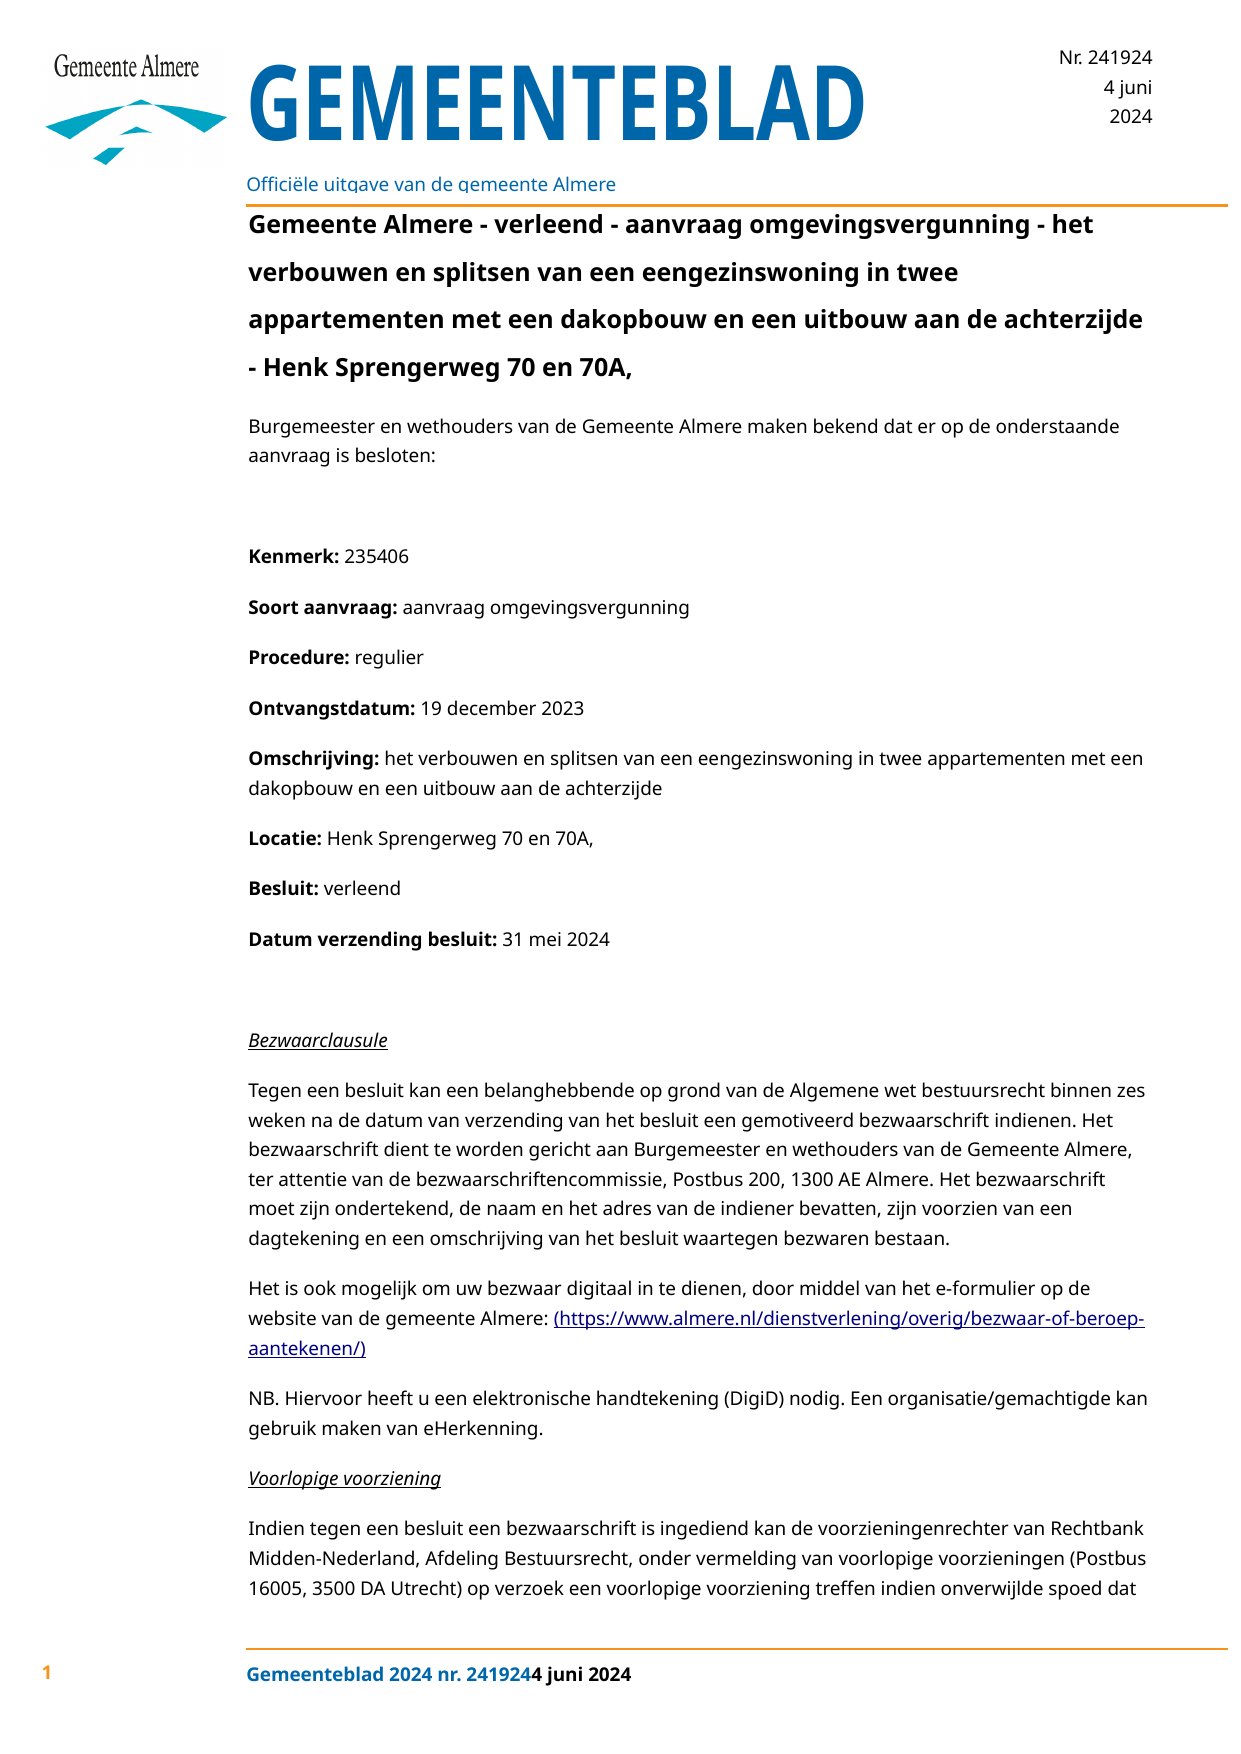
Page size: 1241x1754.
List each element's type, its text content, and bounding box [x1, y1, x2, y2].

text Kenmerk: 235406 [248, 543, 1152, 569]
text Locatie: Henk Sprengerweg 70 en 70A, [248, 825, 1152, 851]
text Indien tegen een besluit een bezwaarschrift is ingediend kan de voorzieningenrechter van Rechtbank Midden-Nederland, Afdeling Bestuursrecht, onder vermelding van voorlopige voorzieningen (Postbus 16005, 3500 DA Utrecht) op verzoek een voorlopige voorziening treffen indien onverwijlde spoed dat [248, 1516, 1152, 1601]
text Ontvangstdatum: 19 december 2023 [248, 695, 1152, 721]
text Voorlopige voorziening [248, 1465, 1152, 1491]
text NB. Hiervoor heeft u een elektronische handtekening (DigiD) nodig. Een organisatie/gemachtigde kan gebruik maken van eHerkenning. [248, 1385, 1152, 1441]
text Tegen een besluit kan een belanghebbende op grond van de Algemene wet bestuursrecht binnen zes weken na de datum van verzending van het besluit een gemotiveerd bezwaarschrift indienen. Het bezwaarschrift dient te worden gericht aan Burgemeester en wethouders van de Gemeente Almere, ter attentie van de bezwaarschriftencommissie, Postbus 200, 1300 AE Almere. Het bezwaarschrift moet zijn ondertekend, de naam en het adres van de indiener bevatten, zijn voorzien van een dagtekening en een omschrijving van het besluit waartegen bezwaren bestaan. [248, 1077, 1152, 1251]
text Het is ook mogelijk om uw bezwaar digitaal in te dienen, door middel van het e-formulier op de website van de gemeente Almere: (https://www.almere.nl/dienstverlening/overig/bezwaar-of-beroep-aantekenen/) [248, 1276, 1152, 1361]
text Burgemeester en wethouders van de Gemeente Almere maken bekend dat er op de onderstaande aanvraag is besloten: [248, 413, 1152, 468]
picture [41, 47, 231, 172]
text Besluit: verleend [248, 876, 1152, 901]
text Soort aanvraag: aanvraag omgevingsvergunning [248, 594, 1152, 620]
text Omschrijving: het verbouwen en splitsen van een eengezinswoning in twee appartementen met een dakopbouw en een uitbouw aan de achterzijde [248, 745, 1152, 801]
text Bezwaarclausule [248, 1027, 1152, 1053]
text Gemeente Almere - verleend - aanvraag omgevingsvergunning - het verbouwen en splitsen van een eengezinswoning in twee appartementen met een dakopbouw en een uitbouw aan de achterzijde - Henk Sprengerweg 70 en 70A, [248, 207, 1152, 384]
text Procedure: regulier [248, 644, 1152, 670]
text Datum verzending besluit: 31 mei 2024 [248, 926, 1152, 952]
